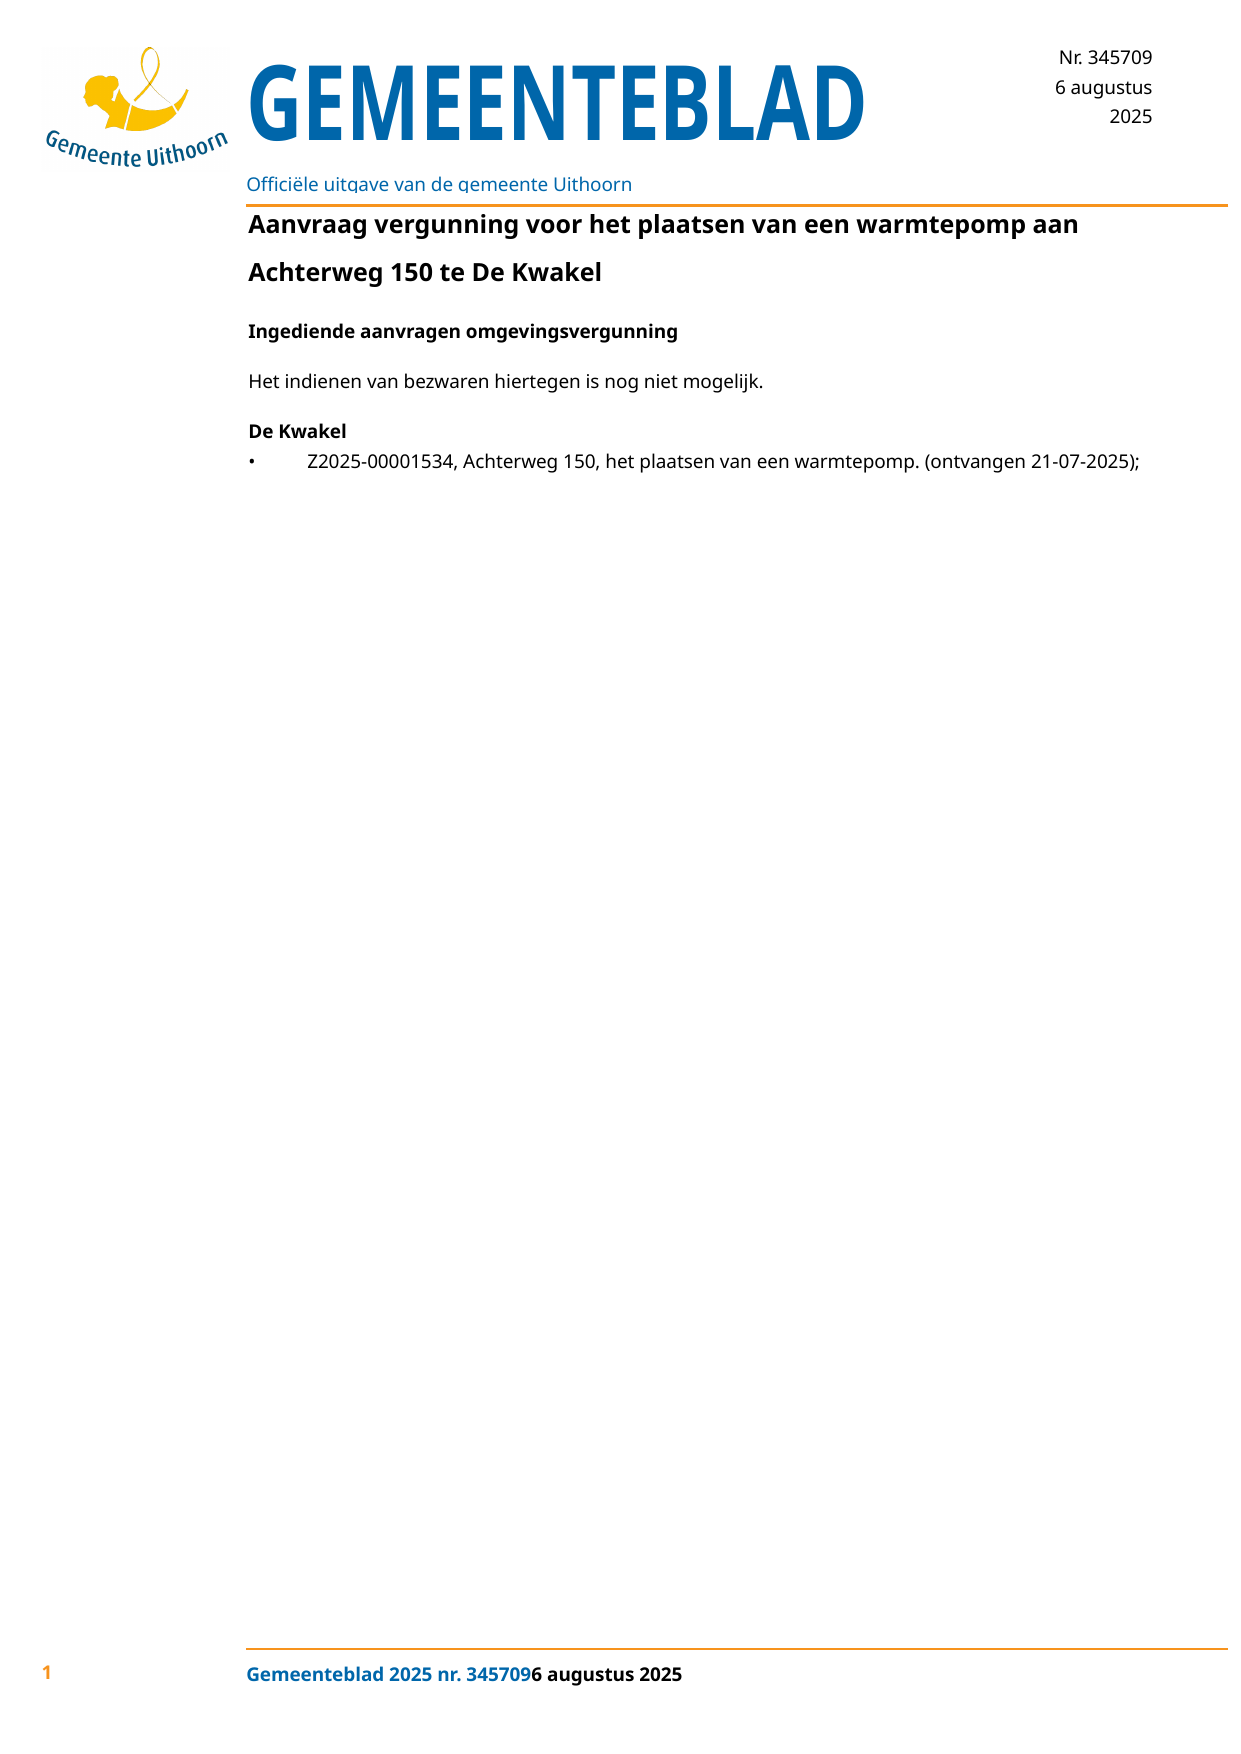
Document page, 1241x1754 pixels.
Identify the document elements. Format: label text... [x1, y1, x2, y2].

text Ingediende aanvragen omgevingsvergunning [248, 318, 1152, 344]
text Aanvraag vergunning voor het plaatsen van een warmtepomp aan Achterweg 150 te De Kwakel [248, 207, 1152, 288]
text Het indienen van bezwaren hiertegen is nog niet mogelijk. [248, 368, 1152, 394]
text De Kwakel [248, 419, 1152, 444]
list Z2025-00001534, Achterweg 150, het plaatsen van een warmtepomp. (ontvangen 21-07-2025); [248, 448, 1152, 474]
picture [41, 47, 231, 172]
